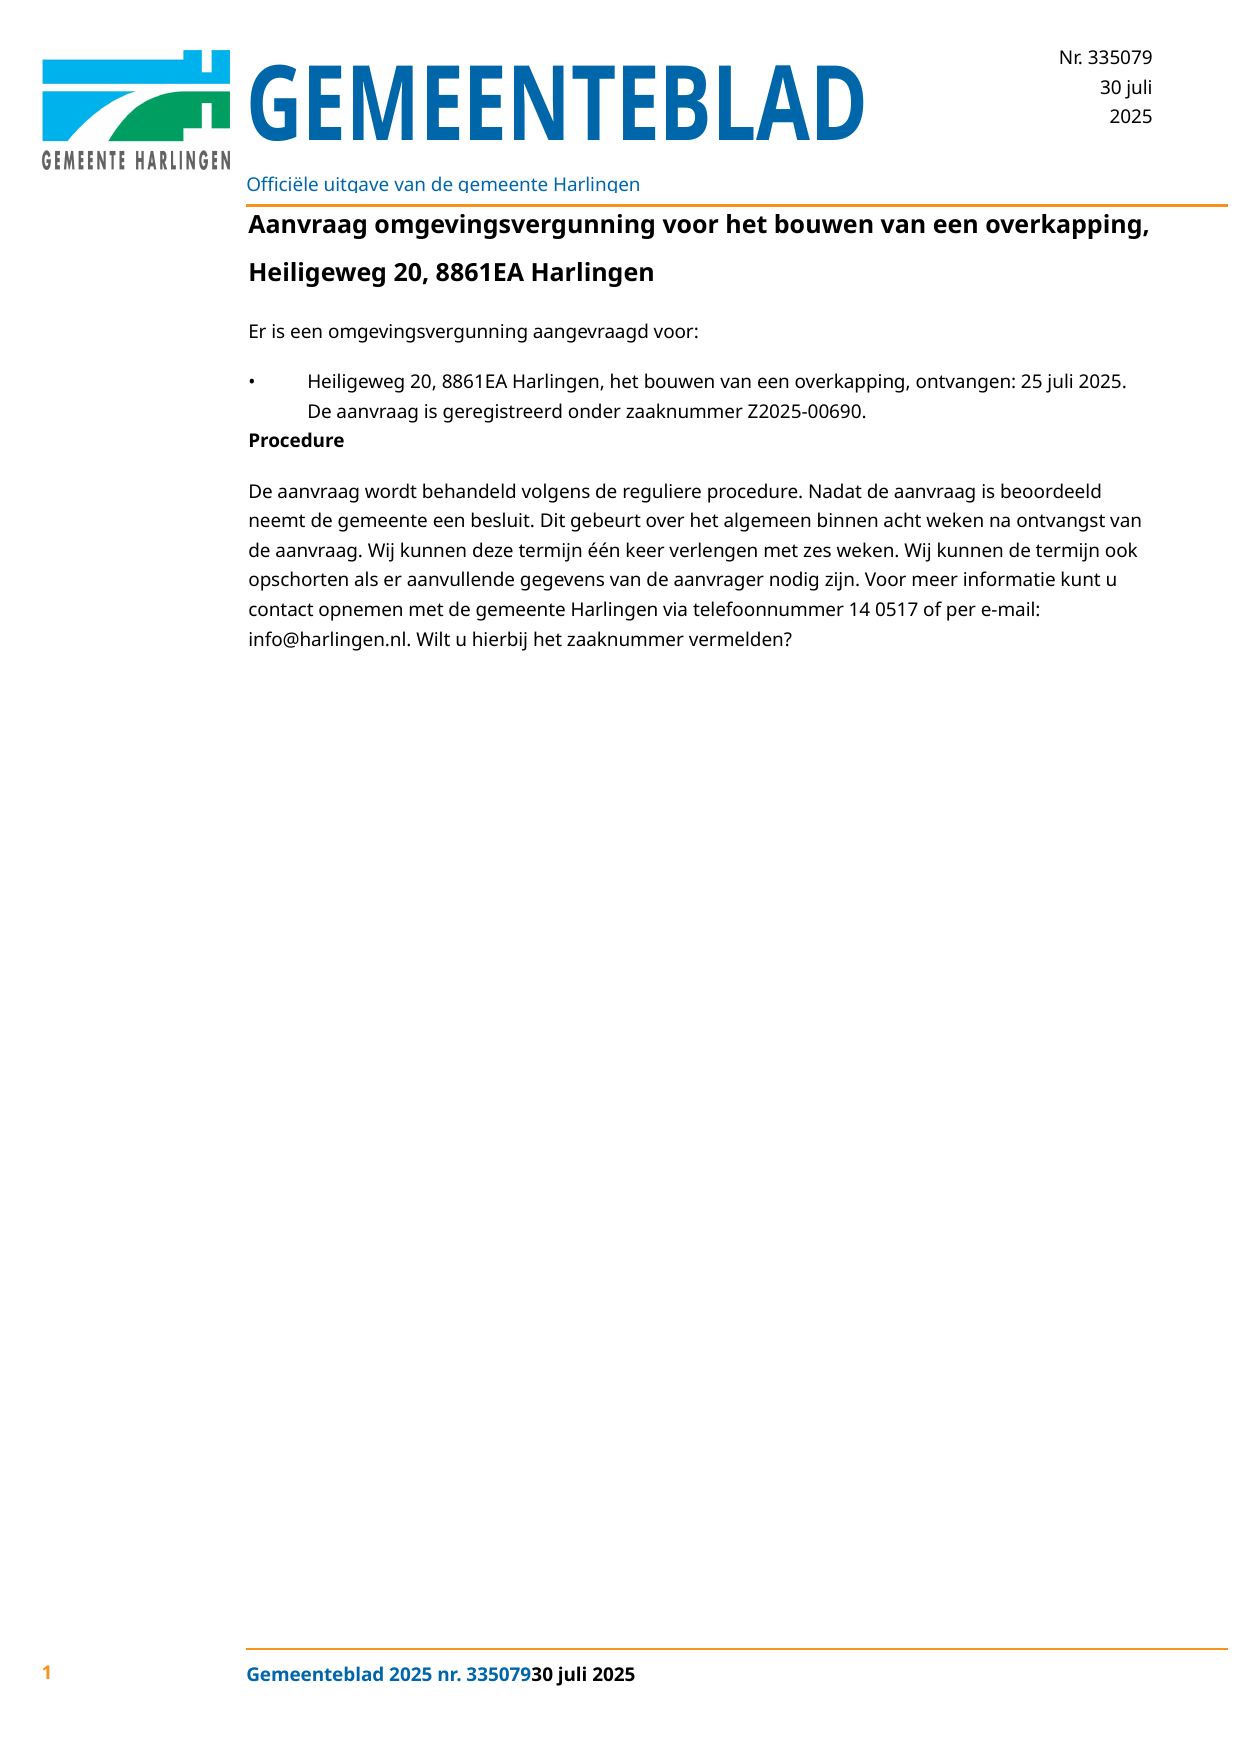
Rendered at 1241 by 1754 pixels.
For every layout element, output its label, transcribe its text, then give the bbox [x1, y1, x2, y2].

picture [41, 47, 231, 172]
list Heiligeweg 20, 8861EA Harlingen, het bouwen van een overkapping, ontvangen: 25 juli 2025. De aanvraag is geregistreerd onder zaaknummer Z2025-00690. [248, 368, 1152, 424]
text Er is een omgevingsvergunning aangevraagd voor: [248, 318, 1152, 344]
text Procedure [248, 427, 1152, 453]
text Aanvraag omgevingsvergunning voor het bouwen van een overkapping, Heiligeweg 20, 8861EA Harlingen [248, 207, 1152, 288]
text De aanvraag wordt behandeld volgens de reguliere procedure. Nadat de aanvraag is beoordeeld neemt de gemeente een besluit. Dit gebeurt over het algemeen binnen acht weken na ontvangst van de aanvraag. Wij kunnen deze termijn één keer verlengen met zes weken. Wij kunnen de termijn ook opschorten als er aanvullende gegevens van de aanvrager nodig zijn. Voor meer informatie kunt u contact opnemen met de gemeente Harlingen via telefoonnummer 14 0517 of per e-mail: info@harlingen.nl. Wilt u hierbij het zaaknummer vermelden? [248, 478, 1152, 652]
